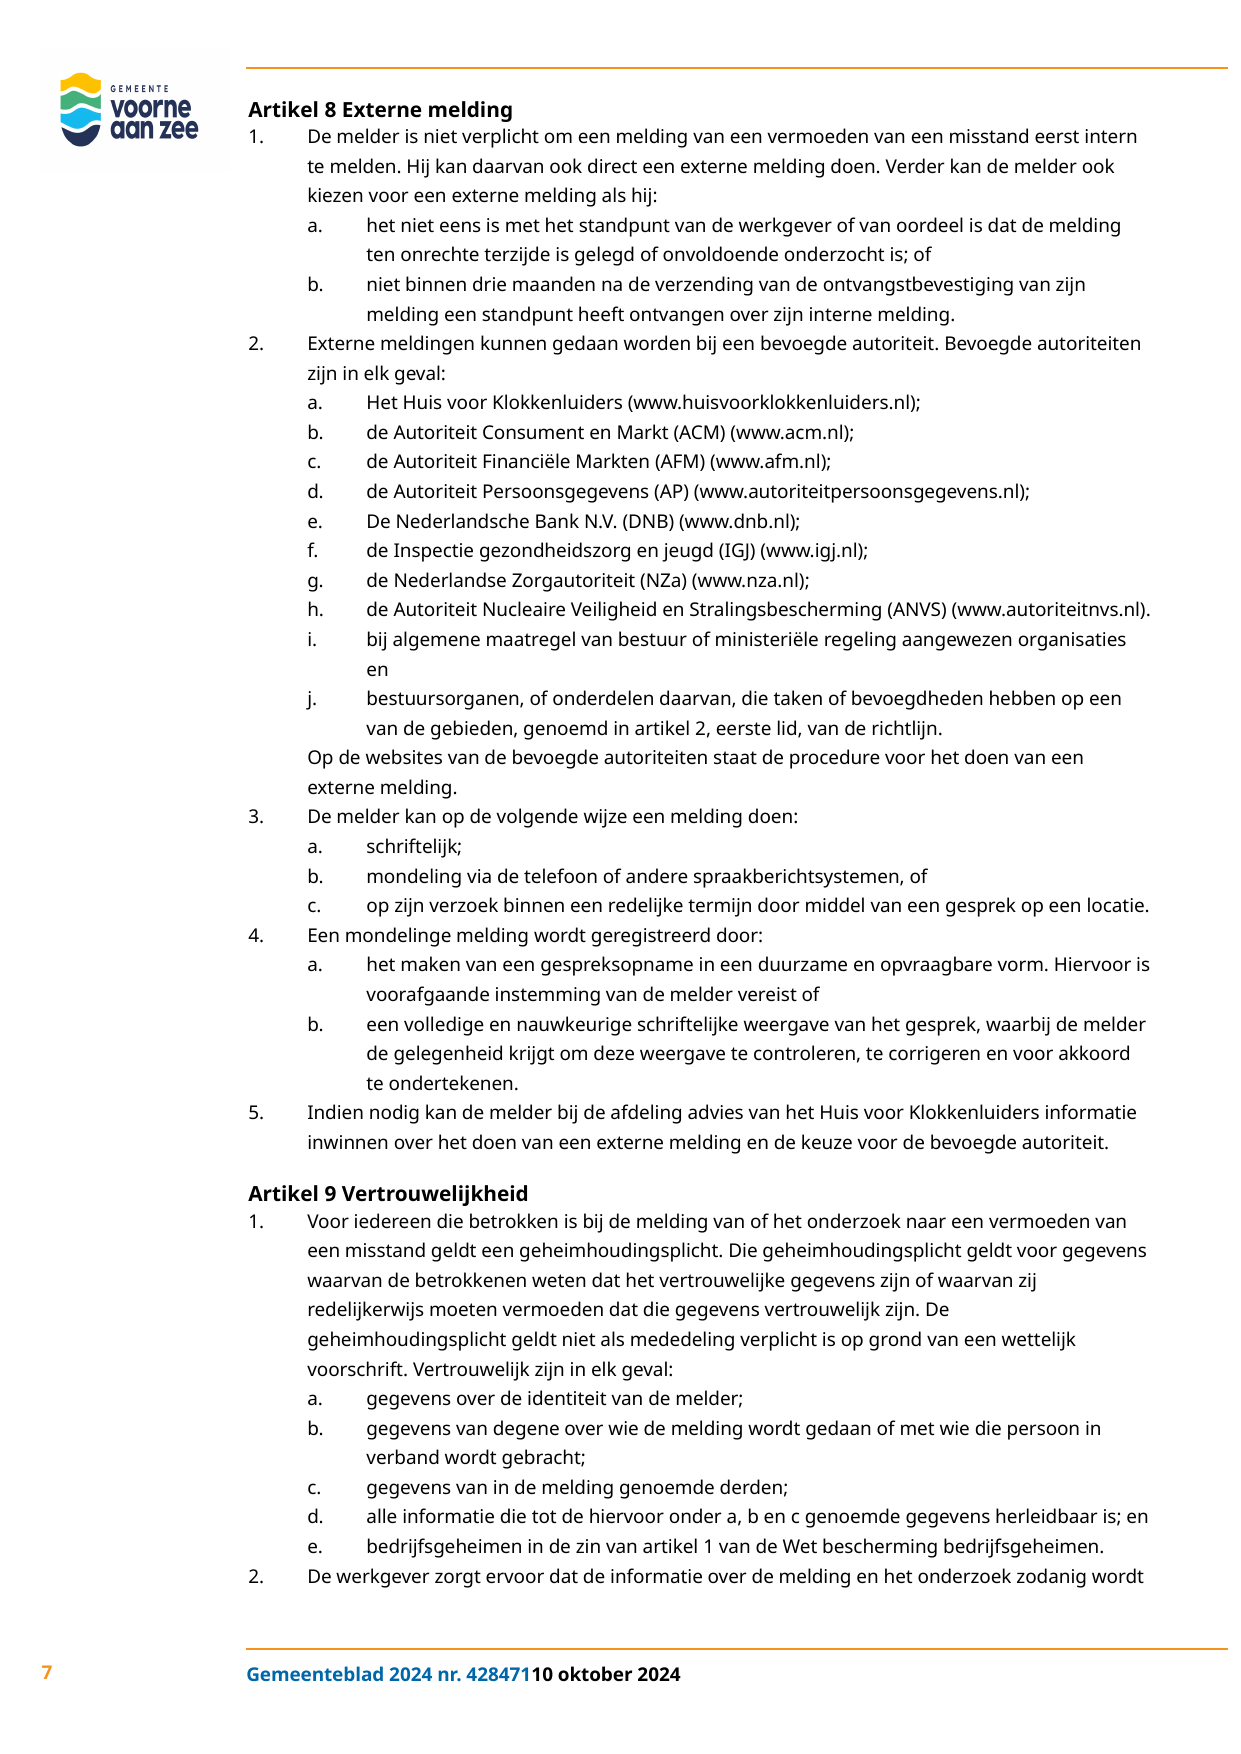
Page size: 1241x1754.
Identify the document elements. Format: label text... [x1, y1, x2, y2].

list gegevens van degene over wie de melding wordt gedaan of met wie die persoon in verband wordt gebracht; [307, 1415, 1152, 1470]
list gegevens over de identiteit van de melder; [307, 1385, 1152, 1411]
list Voor iedereen die betrokken is bij de melding van of het onderzoek naar een vermoeden van een misstand geldt een geheimhoudingsplicht. Die geheimhoudingsplicht geldt voor gegevens waarvan de betrokkenen weten dat het vertrouwelijke gegevens zijn of waarvan zij redelijkerwijs moeten vermoeden dat die gegevens vertrouwelijk zijn. De geheimhoudingsplicht geldt niet als mededeling verplicht is op grond van een wettelijk voorschrift. Vertrouwelijk zijn in elk geval: [248, 1208, 1152, 1382]
list de Nederlandse Zorgautoriteit (NZa) (www.nza.nl); [307, 567, 1152, 593]
list De melder kan op de volgende wijze een melding doen: [248, 804, 1152, 829]
list Het Huis voor Klokkenluiders (www.huisvoorklokkenluiders.nl); [307, 389, 1152, 415]
text Artikel 8 Externe melding [248, 95, 1152, 123]
list de Autoriteit Nucleaire Veiligheid en Stralingsbescherming (ANVS) (www.autoriteitnvs.nl). [307, 597, 1152, 622]
list De werkgever zorgt ervoor dat de informatie over de melding en het onderzoek zodanig wordt [248, 1563, 1152, 1589]
list alle informatie die tot de hiervoor onder a, b en c genoemde gegevens herleidbaar is; en [307, 1504, 1152, 1529]
list de Autoriteit Consument en Markt (ACM) (www.acm.nl); [307, 419, 1152, 445]
list mondeling via de telefoon of andere spraakberichtsystemen, of [307, 863, 1152, 888]
list De melder is niet verplicht om een melding van een vermoeden van een misstand eerst intern te melden. Hij kan daarvan ook direct een externe melding doen. Verder kan de melder ook kiezen voor een externe melding als hij: [248, 123, 1152, 208]
list gegevens van in de melding genoemde derden; [307, 1474, 1152, 1500]
list De Nederlandsche Bank N.V. (DNB) (www.dnb.nl); [307, 508, 1152, 533]
list bedrijfsgeheimen in de zin van artikel 1 van de Wet bescherming bedrijfsgeheimen. [307, 1533, 1152, 1559]
list de Autoriteit Financiële Markten (AFM) (www.afm.nl); [307, 449, 1152, 474]
list een volledige en nauwkeurige schriftelijke weergave van het gesprek, waarbij de melder de gelegenheid krijgt om deze weergave te controleren, te corrigeren en voor akkoord te ondertekenen. [307, 1011, 1152, 1096]
picture [41, 47, 231, 172]
list het niet eens is met het standpunt van de werkgever of van oordeel is dat de melding ten onrechte terzijde is gelegd of onvoldoende onderzocht is; of [307, 212, 1152, 267]
list schriftelijk; [307, 833, 1152, 859]
list bestuursorganen, of onderdelen daarvan, die taken of bevoegdheden hebben op een van de gebieden, genoemd in artikel 2, eerste lid, van de richtlijn. [307, 685, 1152, 741]
list op zijn verzoek binnen een redelijke termijn door middel van een gesprek op een locatie. [307, 892, 1152, 918]
list Externe meldingen kunnen gedaan worden bij een bevoegde autoriteit. Bevoegde autoriteiten zijn in elk geval: [248, 330, 1152, 386]
list bij algemene maatregel van bestuur of ministeriële regeling aangewezen organisaties en [307, 626, 1152, 681]
list het maken van een gespreksopname in een duurzame en opvraagbare vorm. Hiervoor is voorafgaande instemming van de melder vereist of [307, 952, 1152, 1007]
list de Autoriteit Persoonsgegevens (AP) (www.autoriteitpersoonsgegevens.nl); [307, 478, 1152, 504]
text Artikel 9 Vertrouwelijkheid [248, 1179, 1152, 1208]
list de Inspectie gezondheidszorg en jeugd (IGJ) (www.igj.nl); [307, 537, 1152, 563]
list Indien nodig kan de melder bij de afdeling advies van het Huis voor Klokkenluiders informatie inwinnen over het doen van een externe melding en de keuze voor de bevoegde autoriteit. [248, 1099, 1152, 1155]
list Een mondelinge melding wordt geregistreerd door: [248, 922, 1152, 948]
list Op de websites van de bevoegde autoriteiten staat de procedure voor het doen van een externe melding. [248, 744, 1152, 800]
list niet binnen drie maanden na de verzending van de ontvangstbevestiging van zijn melding een standpunt heeft ontvangen over zijn interne melding. [307, 271, 1152, 326]
